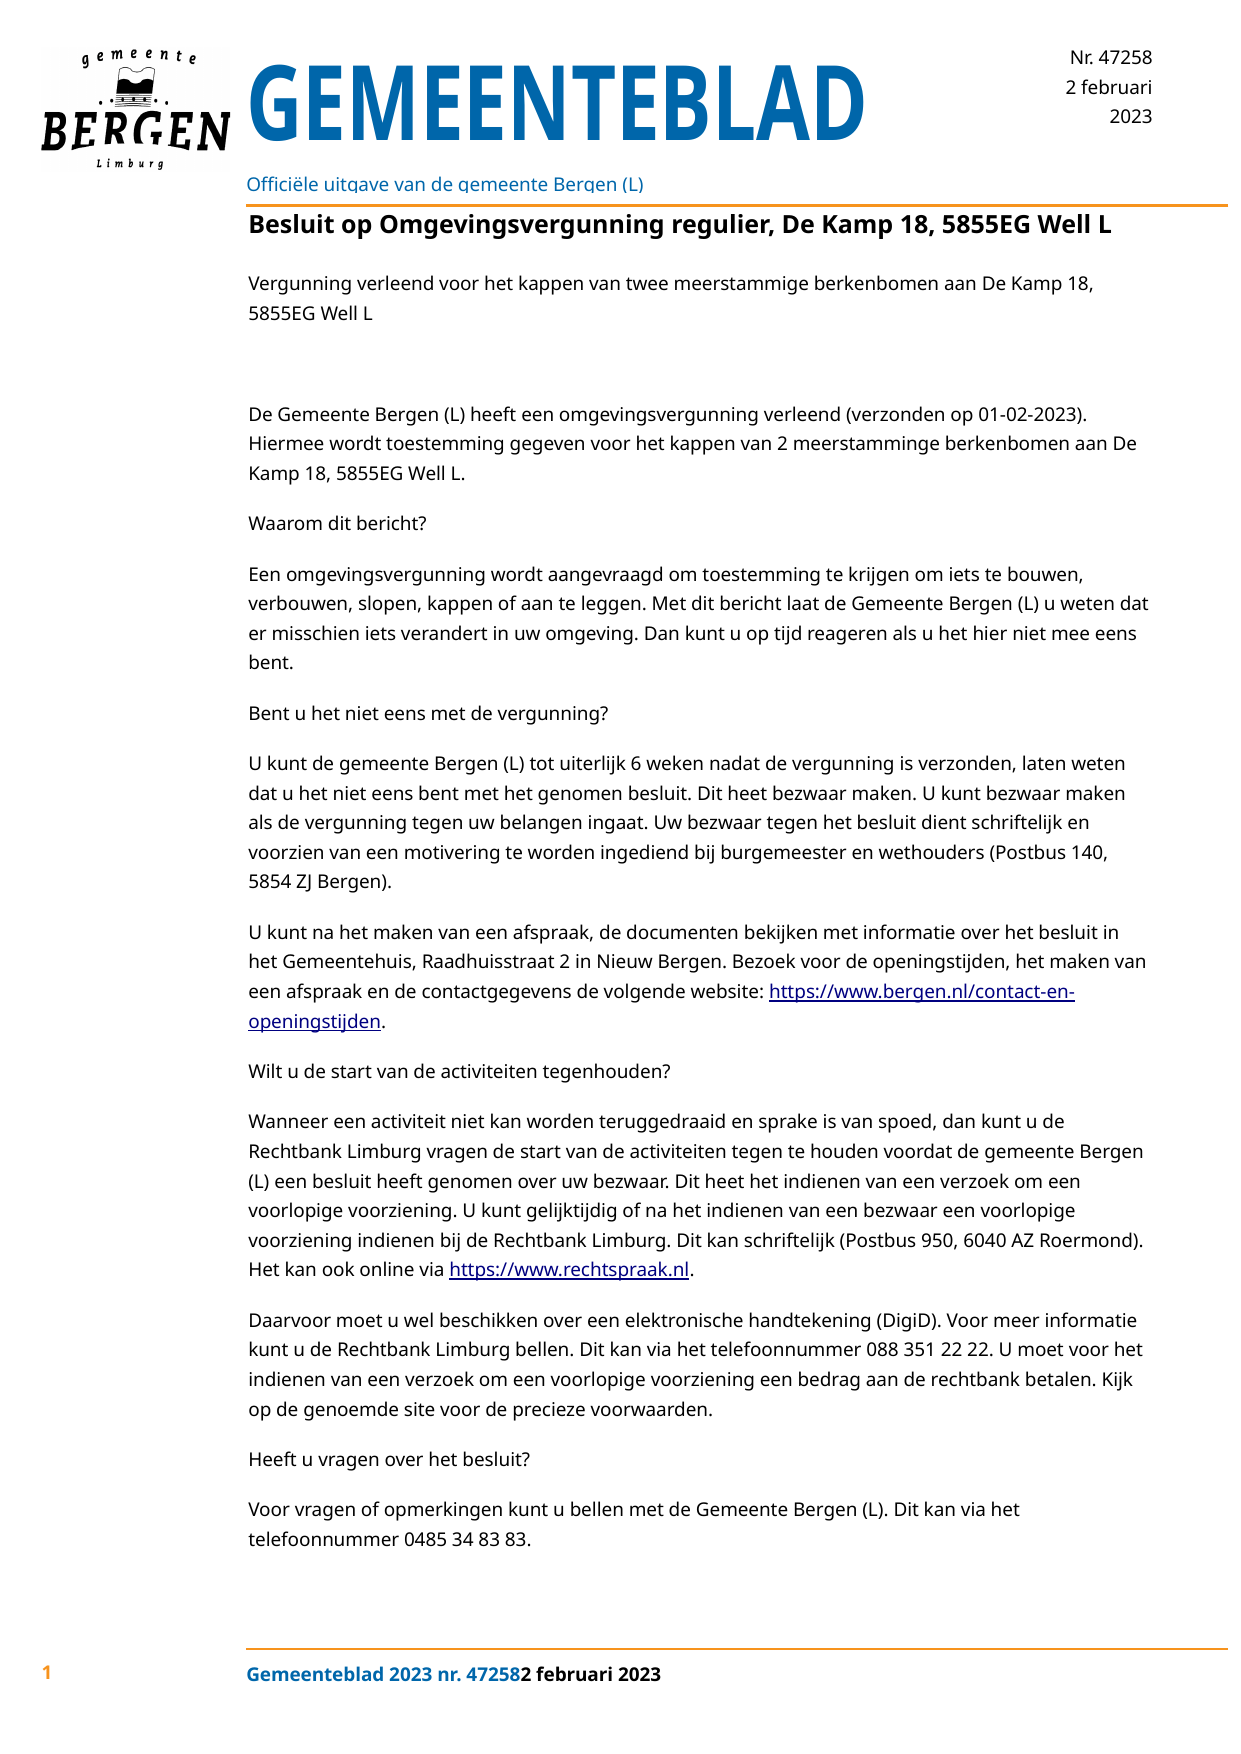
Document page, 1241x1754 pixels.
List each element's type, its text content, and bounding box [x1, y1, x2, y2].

text U kunt na het maken van een afspraak, de documenten bekijken met informatie over het besluit in het Gemeentehuis, Raadhuisstraat 2 in Nieuw Bergen. Bezoek voor de openingstijden, het maken van een afspraak en de contactgegevens de volgende website: https://www.bergen.nl/contact-en-openingstijden. [248, 919, 1152, 1033]
text Wanneer een activiteit niet kan worden teruggedraaid en sprake is van spoed, dan kunt u de Rechtbank Limburg vragen de start van de activiteiten tegen te houden voordat de gemeente Bergen (L) een besluit heeft genomen over uw bezwaar. Dit heet het indienen van een verzoek om een voorlopige voorziening. U kunt gelijktijdig of na het indienen van een bezwaar een voorlopige voorziening indienen bij de Rechtbank Limburg. Dit kan schriftelijk (Postbus 950, 6040 AZ Roermond). Het kan ook online via https://www.rechtspraak.nl. [248, 1109, 1152, 1282]
text Voor vragen of opmerkingen kunt u bellen met de Gemeente Bergen (L). Dit kan via het telefoonnummer 0485 34 83 83. [248, 1497, 1152, 1552]
text Wilt u de start van de activiteiten tegenhouden? [248, 1058, 1152, 1084]
text Bent u het niet eens met de vergunning? [248, 700, 1152, 726]
text Waarom dit bericht? [248, 510, 1152, 536]
text Besluit op Omgevingsvergunning regulier, De Kamp 18, 5855EG Well L [248, 207, 1152, 241]
text Vergunning verleend voor het kappen van twee meerstammige berkenbomen aan De Kamp 18, 5855EG Well L [248, 270, 1152, 326]
text Daarvoor moet u wel beschikken over een elektronische handtekening (DigiD). Voor meer informatie kunt u de Rechtbank Limburg bellen. Dit kan via het telefoonnummer 088 351 22 22. U moet voor het indienen van een verzoek om een voorlopige voorziening een bedrag aan de rechtbank betalen. Kijk op de genoemde site voor de precieze voorwaarden. [248, 1307, 1152, 1421]
text Een omgevingsvergunning wordt aangevraagd om toestemming te krijgen om iets te bouwen, verbouwen, slopen, kappen of aan te leggen. Met dit bericht laat de Gemeente Bergen (L) u weten dat er misschien iets verandert in uw omgeving. Dan kunt u op tijd reageren als u het hier niet mee eens bent. [248, 561, 1152, 675]
text Heeft u vragen over het besluit? [248, 1446, 1152, 1472]
text U kunt de gemeente Bergen (L) tot uiterlijk 6 weken nadat de vergunning is verzonden, laten weten dat u het niet eens bent met het genomen besluit. Dit heet bezwaar maken. U kunt bezwaar maken als de vergunning tegen uw belangen ingaat. Uw bezwaar tegen het besluit dient schriftelijk en voorzien van een motivering te worden ingediend bij burgemeester en wethouders (Postbus 140, 5854 ZJ Bergen). [248, 750, 1152, 894]
text De Gemeente Bergen (L) heeft een omgevingsvergunning verleend (verzonden op 01-02-2023). Hiermee wordt toestemming gegeven voor het kappen van 2 meerstamminge berkenbomen aan De Kamp 18, 5855EG Well L. [248, 401, 1152, 486]
picture [41, 47, 231, 172]
